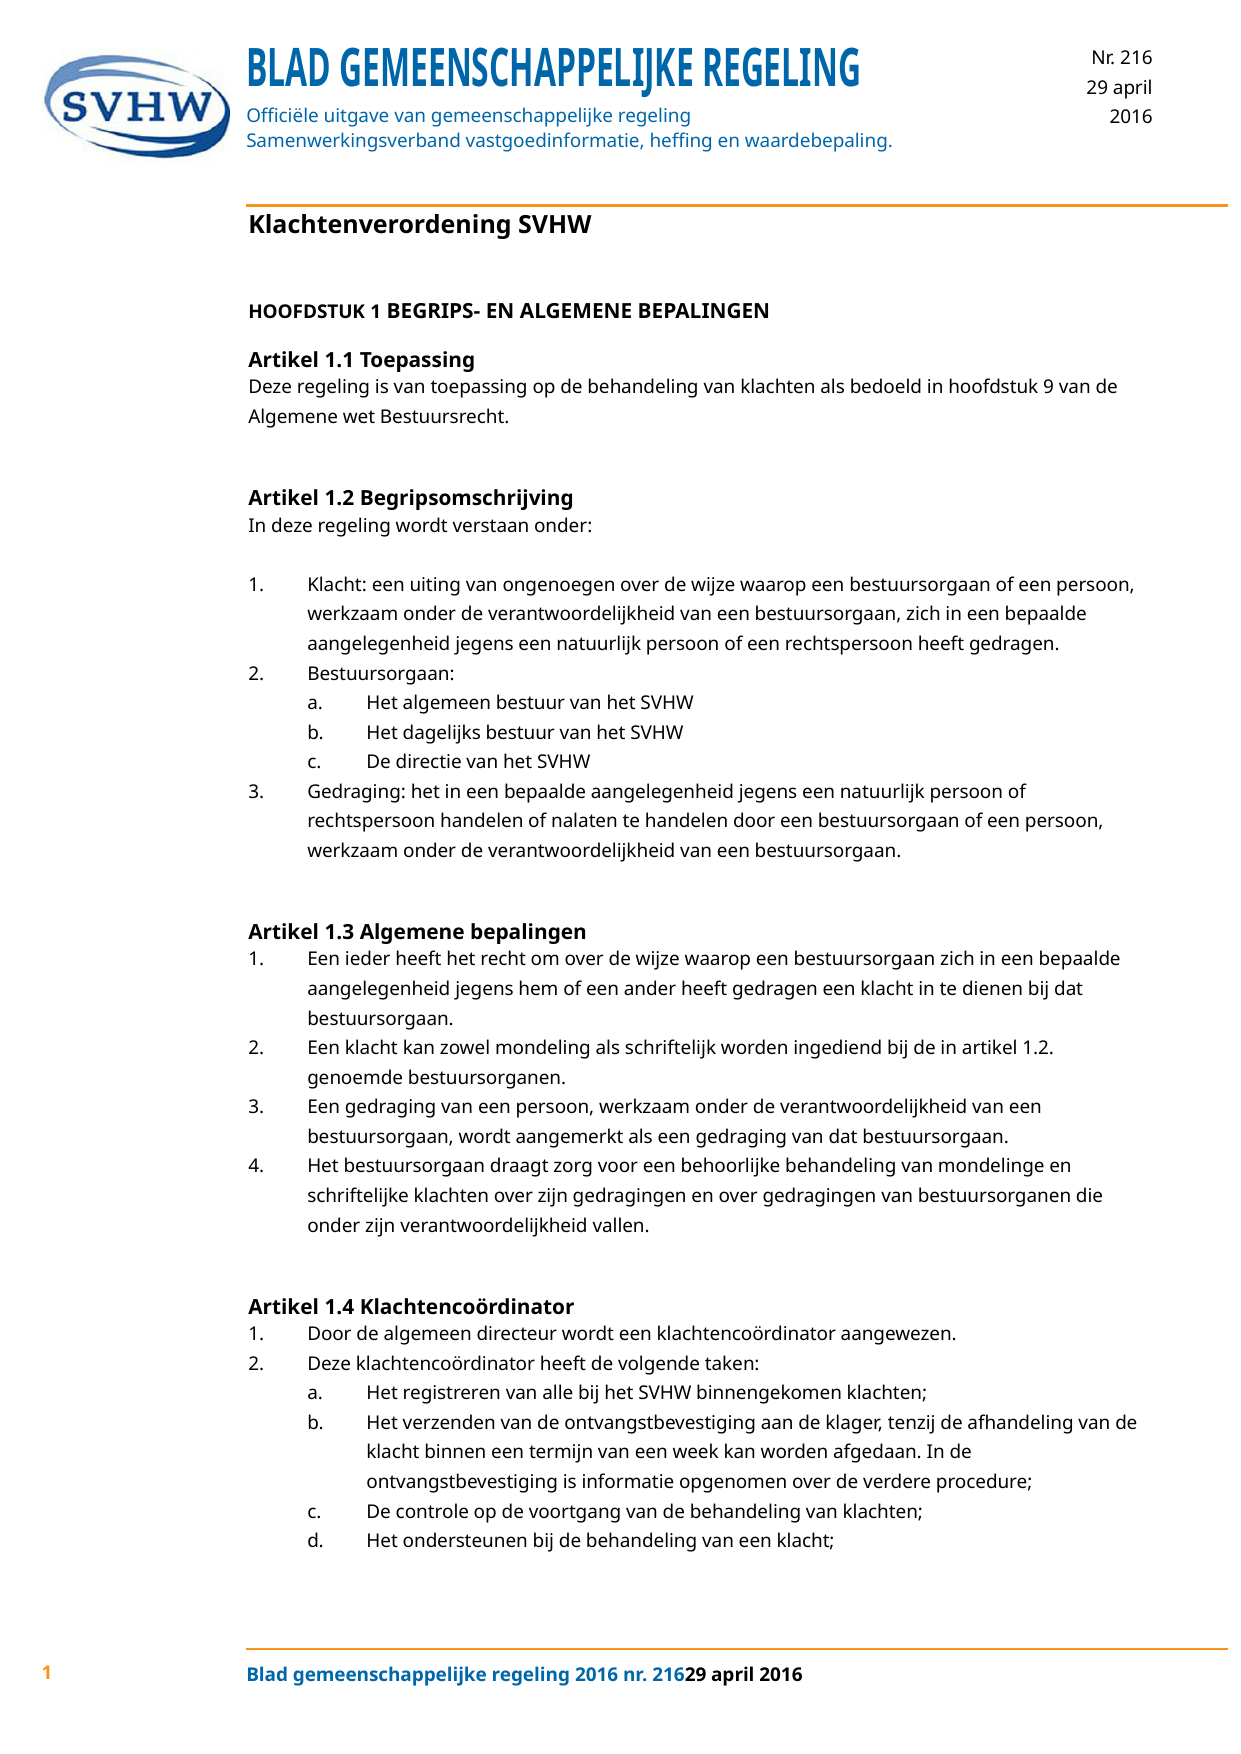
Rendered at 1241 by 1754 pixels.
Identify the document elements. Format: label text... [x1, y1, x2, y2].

text In deze regeling wordt verstaan onder: [248, 512, 1152, 537]
text Deze regeling is van toepassing op de behandeling van klachten als bedoeld in hoofdstuk 9 van de Algemene wet Bestuursrecht. [248, 374, 1152, 429]
list Bestuursorgaan: [248, 660, 1152, 685]
text Artikel 1.4 Klachtencoördinator [248, 1292, 1152, 1320]
text Artikel 1.1 Toepassing [248, 345, 1152, 374]
text Artikel 1.3 Algemene bepalingen [248, 917, 1152, 946]
list Het dagelijks bestuur van het SVHW [307, 719, 1152, 744]
list Het registreren van alle bij het SVHW binnengekomen klachten; [307, 1379, 1152, 1405]
list Het bestuursorgaan draagt zorg voor een behoorlijke behandeling van mondelinge en schriftelijke klachten over zijn gedragingen en over gedragingen van bestuursorganen die onder zijn verantwoordelijkheid vallen. [248, 1153, 1152, 1238]
list Klacht: een uiting van ongenoegen over de wijze waarop een bestuursorgaan of een persoon, werkzaam onder de verantwoordelijkheid van een bestuursorgaan, zich in een bepaalde aangelegenheid jegens een natuurlijk persoon of een rechtspersoon heeft gedragen. [248, 571, 1152, 656]
list Een ieder heeft het recht om over de wijze waarop een bestuursorgaan zich in een bepaalde aangelegenheid jegens hem of een ander heeft gedragen een klacht in te dienen bij dat bestuursorgaan. [248, 946, 1152, 1031]
list De controle op de voortgang van de behandeling van klachten; [307, 1498, 1152, 1523]
list Een gedraging van een persoon, werkzaam onder de verantwoordelijkheid van een bestuursorgaan, wordt aangemerkt als een gedraging van dat bestuursorgaan. [248, 1093, 1152, 1149]
picture [41, 47, 231, 172]
list Door de algemeen directeur wordt een klachtencoördinator aangewezen. [248, 1320, 1152, 1346]
list Het ondersteunen bij de behandeling van een klacht; [307, 1527, 1152, 1553]
text Klachtenverordening SVHW [248, 207, 1152, 241]
list Het verzenden van de ontvangstbevestiging aan de klager, tenzij de afhandeling van de klacht binnen een termijn van een week kan worden afgedaan. In de ontvangstbevestiging is informatie opgenomen over de verdere procedure; [307, 1409, 1152, 1494]
list Het algemeen bestuur van het SVHW [307, 689, 1152, 715]
list Een klacht kan zowel mondeling als schriftelijk worden ingediend bij de in artikel 1.2. genoemde bestuursorganen. [248, 1034, 1152, 1090]
list Deze klachtencoördinator heeft de volgende taken: [248, 1350, 1152, 1376]
list De directie van het SVHW [307, 748, 1152, 774]
text HOOFDSTUK 1 BEGRIPS- EN ALGEMENE BEPALINGEN [248, 296, 1152, 324]
list Gedraging: het in een bepaalde aangelegenheid jegens een natuurlijk persoon of rechtspersoon handelen of nalaten te handelen door een bestuursorgaan of een persoon, werkzaam onder de verantwoordelijkheid van een bestuursorgaan. [248, 778, 1152, 863]
text Artikel 1.2 Begripsomschrijving [248, 483, 1152, 512]
